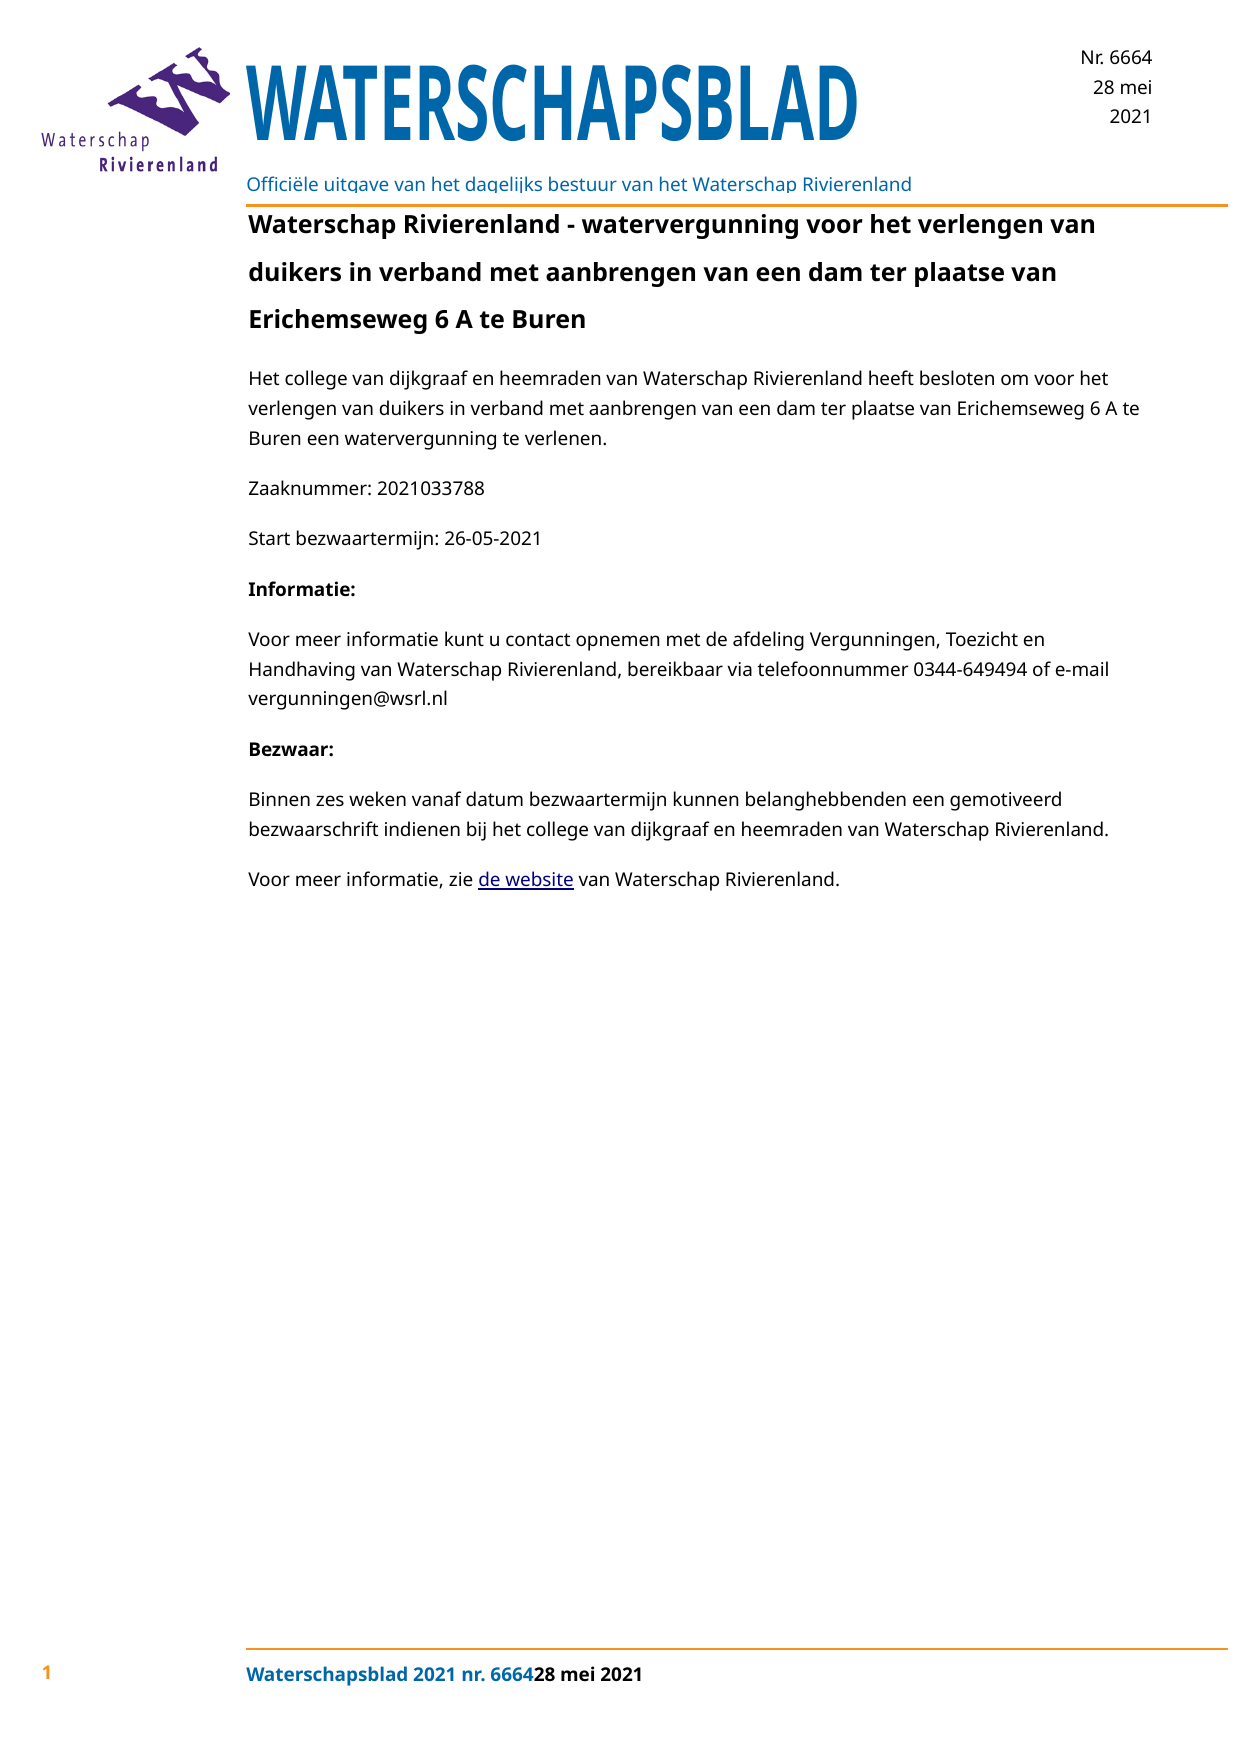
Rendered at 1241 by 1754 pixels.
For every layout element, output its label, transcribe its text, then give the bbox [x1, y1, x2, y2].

text Voor meer informatie kunt u contact opnemen met de afdeling Vergunningen, Toezicht en Handhaving van Waterschap Rivierenland, bereikbaar via telefoonnummer 0344-649494 of e-mail vergunningen@wsrl.nl [248, 626, 1152, 711]
text Het college van dijkgraaf en heemraden van Waterschap Rivierenland heeft besloten om voor het verlengen van duikers in verband met aanbrengen van een dam ter plaatse van Erichemseweg 6 A te Buren een watervergunning te verlenen. [248, 366, 1152, 450]
text Start bezwaartermijn: 26-05-2021 [248, 526, 1152, 551]
text Voor meer informatie, zie de website van Waterschap Rivierenland. [248, 866, 1152, 892]
text Informatie: [248, 576, 1152, 602]
text Waterschap Rivierenland - watervergunning voor het verlengen van duikers in verband met aanbrengen van een dam ter plaatse van Erichemseweg 6 A te Buren [248, 207, 1152, 336]
picture [41, 47, 231, 172]
text Zaaknummer: 2021033788 [248, 475, 1152, 501]
text Binnen zes weken vanaf datum bezwaartermijn kunnen belanghebbenden een gemotiveerd bezwaarschrift indienen bij het college van dijkgraaf en heemraden van Waterschap Rivierenland. [248, 786, 1152, 842]
text Bezwaar: [248, 736, 1152, 762]
